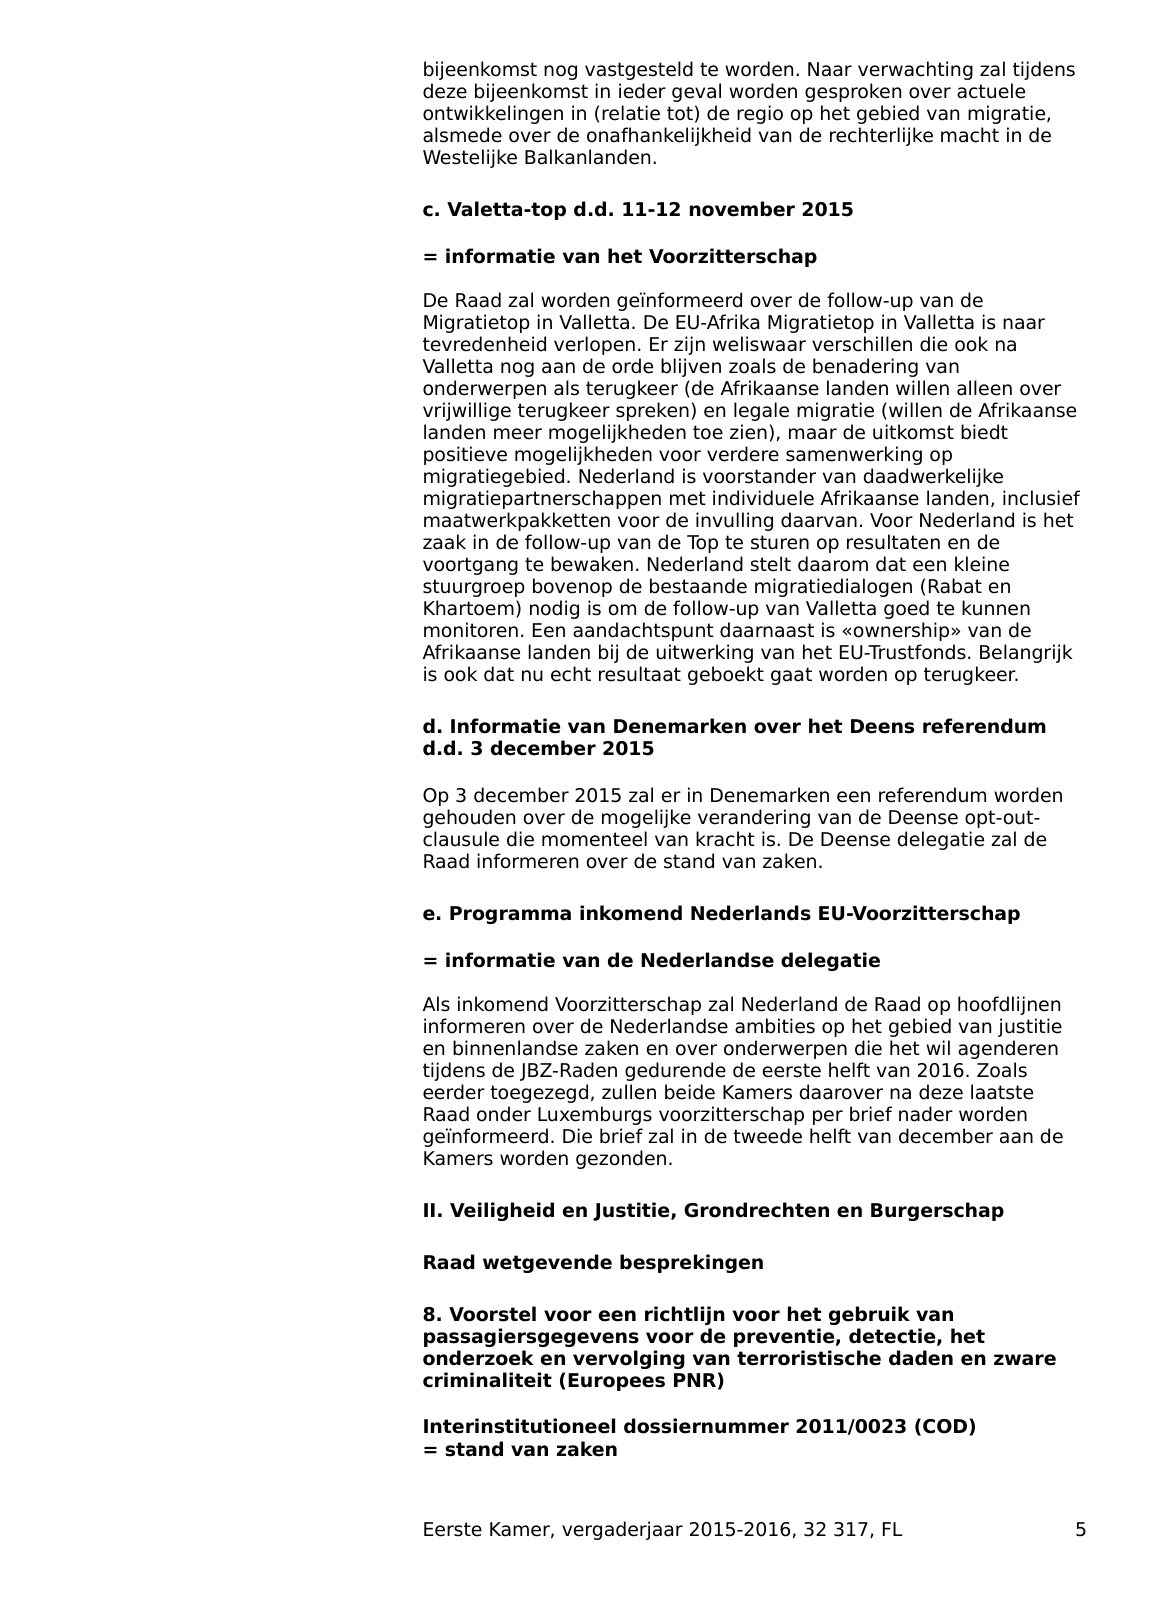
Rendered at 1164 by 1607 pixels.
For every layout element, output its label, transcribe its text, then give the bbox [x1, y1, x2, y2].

text De Raad zal worden geïnformeerd over de follow-up van de Migratietop in Valletta. De EU-Afrika Migratietop in Valletta is naar tevredenheid verlopen. Er zijn weliswaar verschillen die ook na Valletta nog aan de orde blijven zoals de benadering van onderwerpen als terugkeer (de Afrikaanse landen willen alleen over vrijwillige terugkeer spreken) en legale migratie (willen de Afrikaanse landen meer mogelijkheden toe zien), maar de uitkomst biedt positieve mogelijkheden voor verdere samenwerking op migratiegebied. Nederland is voorstander van daadwerkelijke migratiepartnerschappen met individuele Afrikaanse landen, inclusief maatwerkpakketten voor de invulling daarvan. Voor Nederland is het zaak in de follow-up van de Top te sturen op resultaten en de voortgang te bewaken. Nederland stelt daarom dat een kleine stuurgroep bovenop de bestaande migratiedialogen (Rabat en Khartoem) nodig is om de follow-up van Valletta goed te kunnen monitoren. Een aandachtspunt daarnaast is «ownership» van de Afrikaanse landen bij de uitwerking van het EU-Trustfonds. Belangrijk is ook dat nu echt resultaat geboekt gaat worden op terugkeer. [422, 290, 1087, 686]
subtitle c. Valetta-top d.d. 11-12 november 2015 [422, 199, 1087, 221]
text = informatie van de Nederlandse delegatie [422, 949, 1087, 972]
text Op 3 december 2015 zal er in Denemarken een referendum worden gehouden over de mogelijke verandering van de Deense opt-out-clausule die momenteel van kracht is. De Deense delegatie zal de Raad informeren over de stand van zaken. [422, 785, 1087, 873]
subtitle Raad wetgevende besprekingen [422, 1252, 1087, 1273]
subtitle d. Informatie van Denemarken over het Deens referendum d.d. 3 december 2015 [422, 716, 1087, 760]
text = informatie van het Voorzitterschap [422, 246, 1087, 268]
subtitle e. Programma inkomend Nederlands EU-Voorzitterschap [422, 903, 1087, 924]
subtitle 8. Voorstel voor een richtlijn voor het gebruik van passagiersgegevens voor de preventie, detectie, het onderzoek en vervolging van terroristische daden en zware criminaliteit (Europees PNR) [422, 1303, 1087, 1391]
text bijeenkomst nog vastgesteld te worden. Naar verwachting zal tijdens deze bijeenkomst in ieder geval worden gesproken over actuele ontwikkelingen in (relatie tot) de regio op het gebied van migratie, alsmede over de onafhankelijkheid van de rechterlijke macht in de Westelijke Balkanlanden. [422, 59, 1087, 169]
text = stand van zaken [422, 1438, 1087, 1460]
text Interinstitutioneel dossiernummer 2011/0023 (COD) [422, 1416, 1087, 1438]
subtitle II. Veiligheid en Justitie, Grondrechten en Burgerschap [422, 1199, 1087, 1222]
text Als inkomend Voorzitterschap zal Nederland de Raad op hoofdlijnen informeren over de Nederlandse ambities op het gebied van justitie en binnenlandse zaken en over onderwerpen die het wil agenderen tijdens de JBZ-Raden gedurende de eerste helft van 2016. Zoals eerder toegezegd, zullen beide Kamers daarover na deze laatste Raad onder Luxemburgs voorzitterschap per brief nader worden geïnformeerd. Die brief zal in de tweede helft van december aan de Kamers worden gezonden. [422, 994, 1087, 1169]
